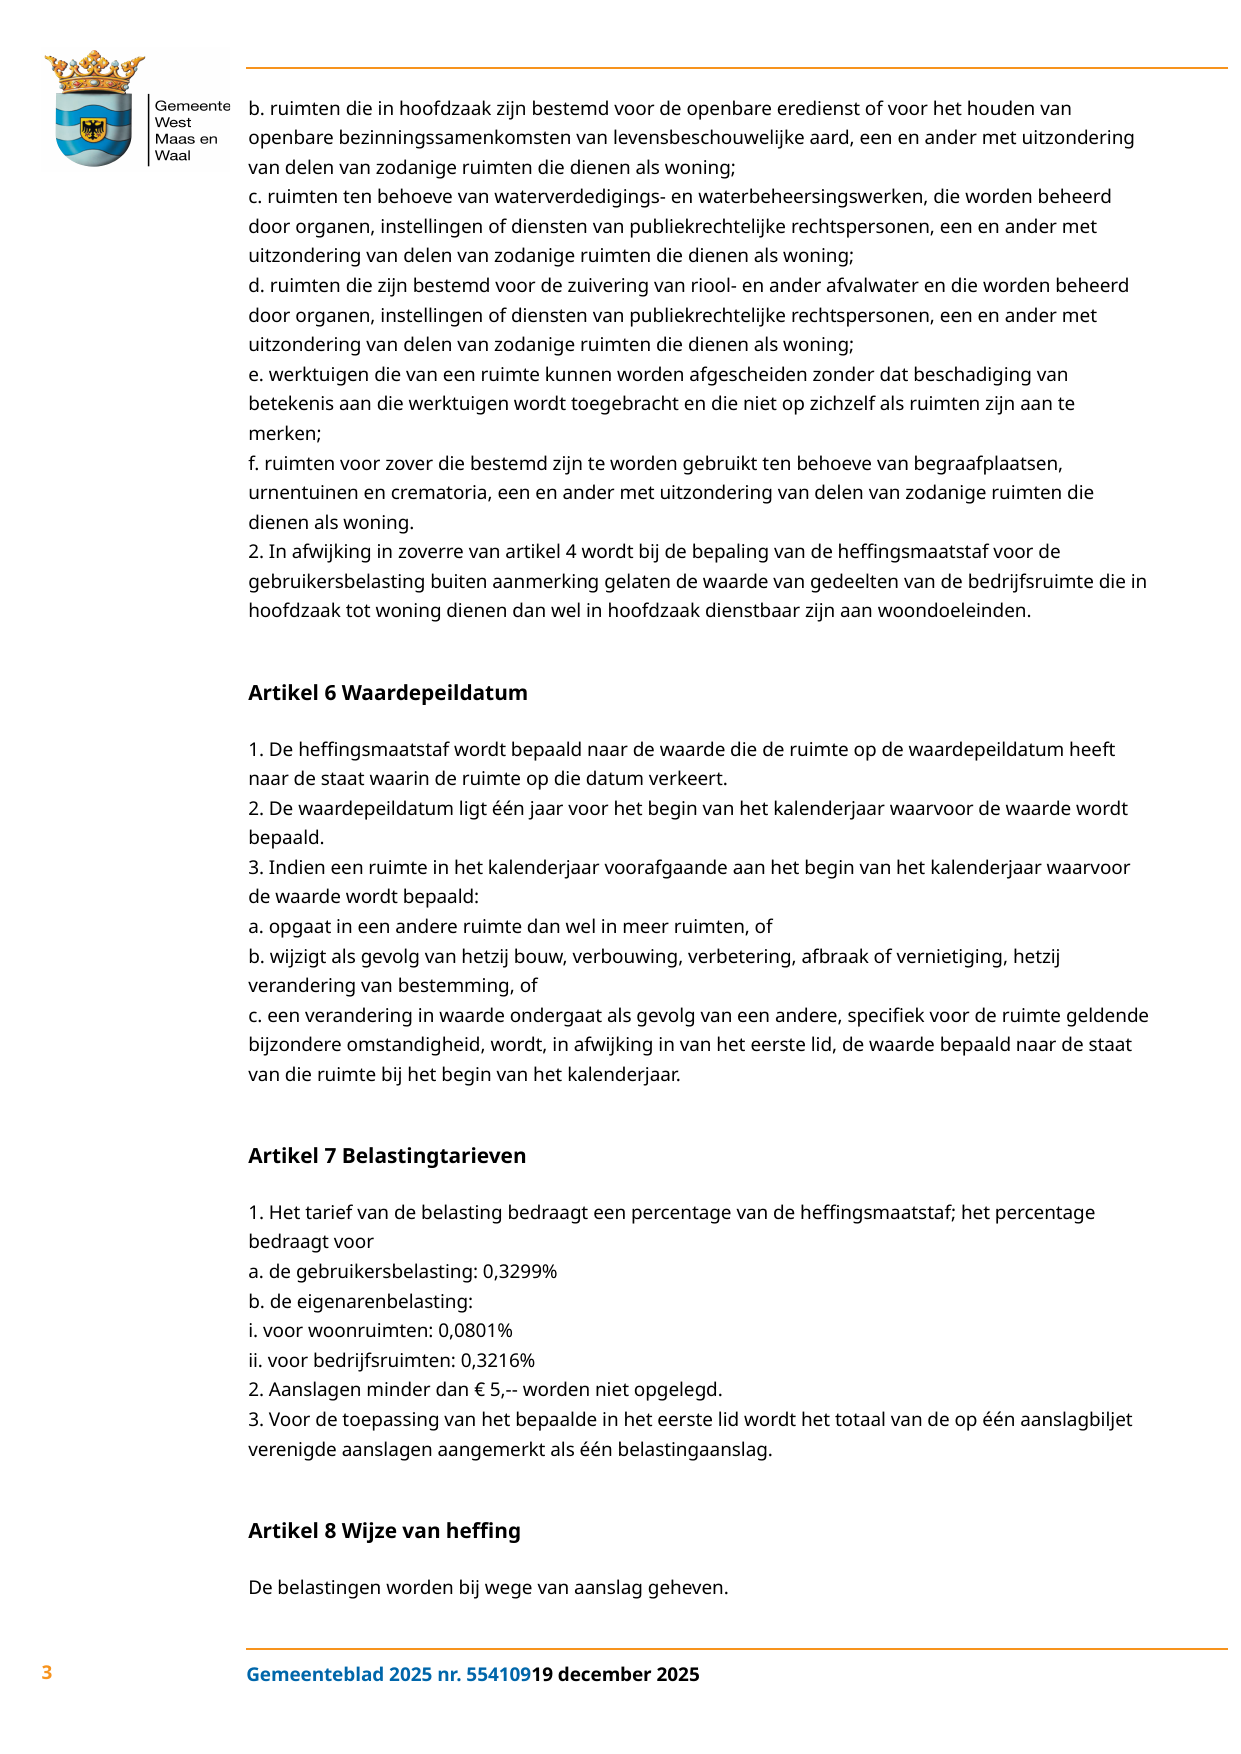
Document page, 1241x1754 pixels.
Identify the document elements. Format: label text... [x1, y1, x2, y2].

text a. opgaat in een andere ruimte dan wel in meer ruimten, of [248, 913, 1152, 939]
text 1. Het tarief van de belasting bedraagt een percentage van de heffingsmaatstaf; het percentage bedraagt voor [248, 1199, 1152, 1254]
text d. ruimten die zijn bestemd voor de zuivering van riool- en ander afvalwater en die worden beheerd door organen, instellingen of diensten van publiekrechtelijke rechtspersonen, een en ander met uitzondering van delen van zodanige ruimten die dienen als woning; [248, 272, 1152, 357]
text ii. voor bedrijfsruimten: 0,3216% [248, 1347, 1152, 1373]
text b. de eigenarenbelasting: [248, 1288, 1152, 1314]
text i. voor woonruimten: 0,0801% [248, 1317, 1152, 1343]
text c. ruimten ten behoeve van waterverdedigings- en waterbeheersingswerken, die worden beheerd door organen, instellingen of diensten van publiekrechtelijke rechtspersonen, een en ander met uitzondering van delen van zodanige ruimten die dienen als woning; [248, 183, 1152, 268]
text e. werktuigen die van een ruimte kunnen worden afgescheiden zonder dat beschadiging van betekenis aan die werktuigen wordt toegebracht en die niet op zichzelf als ruimten zijn aan te merken; [248, 361, 1152, 446]
text b. ruimten die in hoofdzaak zijn bestemd voor de openbare eredienst of voor het houden van openbare bezinningssamenkomsten van levensbeschouwelijke aard, een en ander met uitzondering van delen van zodanige ruimten die dienen als woning; [248, 95, 1152, 180]
text c. een verandering in waarde ondergaat als gevolg van een andere, specifiek voor de ruimte geldende bijzondere omstandigheid, wordt, in afwijking in van het eerste lid, de waarde bepaald naar de staat van die ruimte bij het begin van het kalenderjaar. [248, 1002, 1152, 1087]
text 2. Aanslagen minder dan € 5,-- worden niet opgelegd. [248, 1377, 1152, 1402]
text f. ruimten voor zover die bestemd zijn te worden gebruikt ten behoeve van begraafplaatsen, urnentuinen en crematoria, een en ander met uitzondering van delen van zodanige ruimten die dienen als woning. [248, 450, 1152, 535]
text 2. De waardepeildatum ligt één jaar voor het begin van het kalenderjaar waarvoor de waarde wordt bepaald. [248, 795, 1152, 850]
text 3. Indien een ruimte in het kalenderjaar voorafgaande aan het begin van het kalenderjaar waarvoor de waarde wordt bepaald: [248, 854, 1152, 909]
text 2. In afwijking in zoverre van artikel 4 wordt bij de bepaling van de heffingsmaatstaf voor de gebruikersbelasting buiten aanmerking gelaten de waarde van gedeelten van de bedrijfsruimte die in hoofdzaak tot woning dienen dan wel in hoofdzaak dienstbaar zijn aan woondoeleinden. [248, 538, 1152, 623]
text Artikel 7 Belastingtarieven [248, 1141, 1152, 1169]
text 1. De heffingsmaatstaf wordt bepaald naar de waarde die de ruimte op de waardepeildatum heeft naar de staat waarin de ruimte op die datum verkeert. [248, 736, 1152, 791]
picture [41, 47, 231, 172]
text Artikel 8 Wijze van heffing [248, 1516, 1152, 1544]
text 3. Voor de toepassing van het bepaalde in het eerste lid wordt het totaal van de op één aanslagbiljet verenigde aanslagen aangemerkt als één belastingaanslag. [248, 1406, 1152, 1462]
text b. wijzigt als gevolg van hetzij bouw, verbouwing, verbetering, afbraak of vernietiging, hetzij verandering van bestemming, of [248, 943, 1152, 998]
text De belastingen worden bij wege van aanslag geheven. [248, 1574, 1152, 1599]
text a. de gebruikersbelasting: 0,3299% [248, 1258, 1152, 1284]
text Artikel 6 Waardepeildatum [248, 678, 1152, 706]
